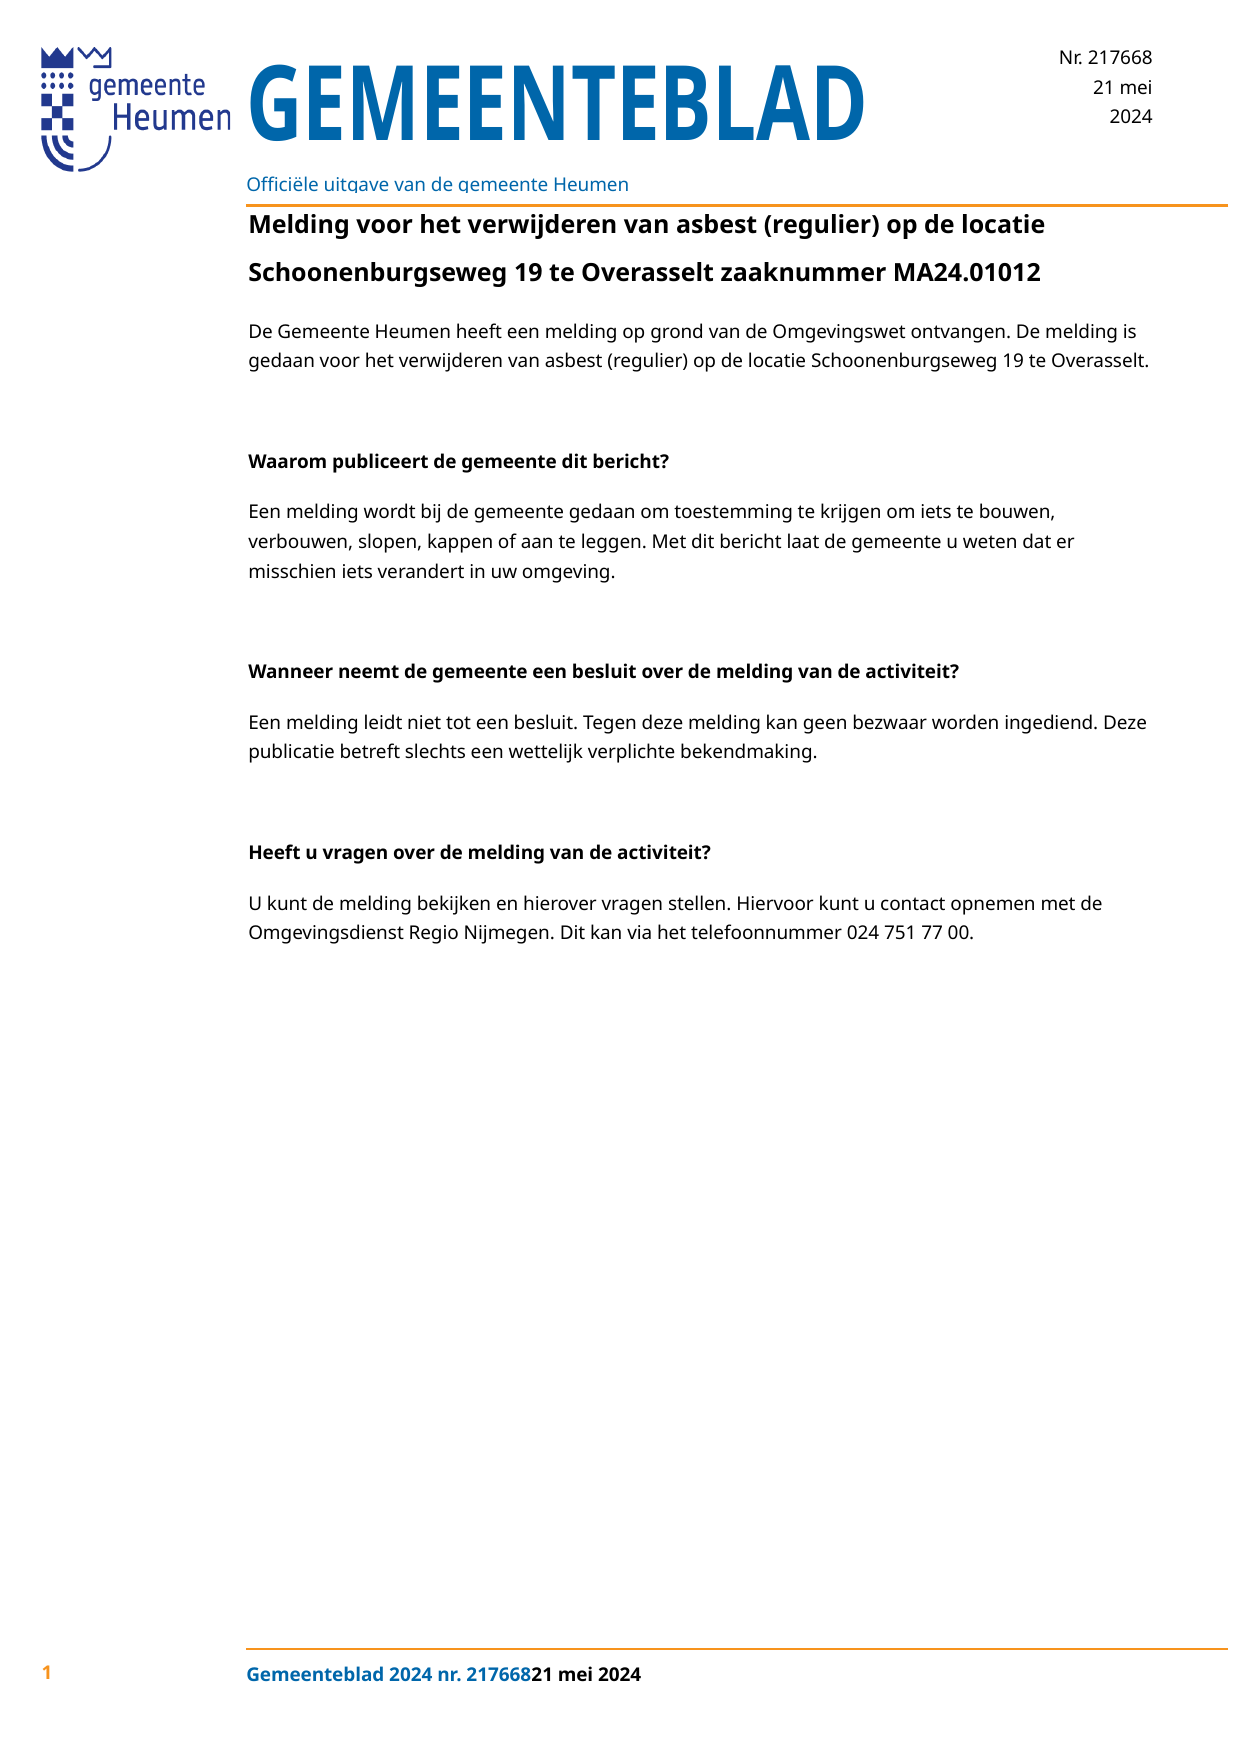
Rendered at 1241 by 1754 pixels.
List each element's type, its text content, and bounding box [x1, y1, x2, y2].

text Wanneer neemt de gemeente een besluit over de melding van de activiteit? [248, 659, 1152, 684]
text Een melding wordt bij de gemeente gedaan om toestemming te krijgen om iets te bouwen, verbouwen, slopen, kappen of aan te leggen. Met dit bericht laat de gemeente u weten dat er misschien iets verandert in uw omgeving. [248, 499, 1152, 584]
text U kunt de melding bekijken en hierover vragen stellen. Hiervoor kunt u contact opnemen met de Omgevingsdienst Regio Nijmegen. Dit kan via het telefoonnummer 024 751 77 00. [248, 890, 1152, 945]
text Heeft u vragen over de melding van de activiteit? [248, 839, 1152, 865]
text Melding voor het verwijderen van asbest (regulier) op de locatie Schoonenburgseweg 19 te Overasselt zaaknummer MA24.01012 [248, 207, 1152, 288]
text Waarom publiceert de gemeente dit bericht? [248, 448, 1152, 474]
picture [41, 47, 231, 172]
text Een melding leidt niet tot een besluit. Tegen deze melding kan geen bezwaar worden ingediend. Deze publicatie betreft slechts een wettelijk verplichte bekendmaking. [248, 709, 1152, 764]
text De Gemeente Heumen heeft een melding op grond van de Omgevingswet ontvangen. De melding is gedaan voor het verwijderen van asbest (regulier) op de locatie Schoonenburgseweg 19 te Overasselt. [248, 318, 1152, 373]
